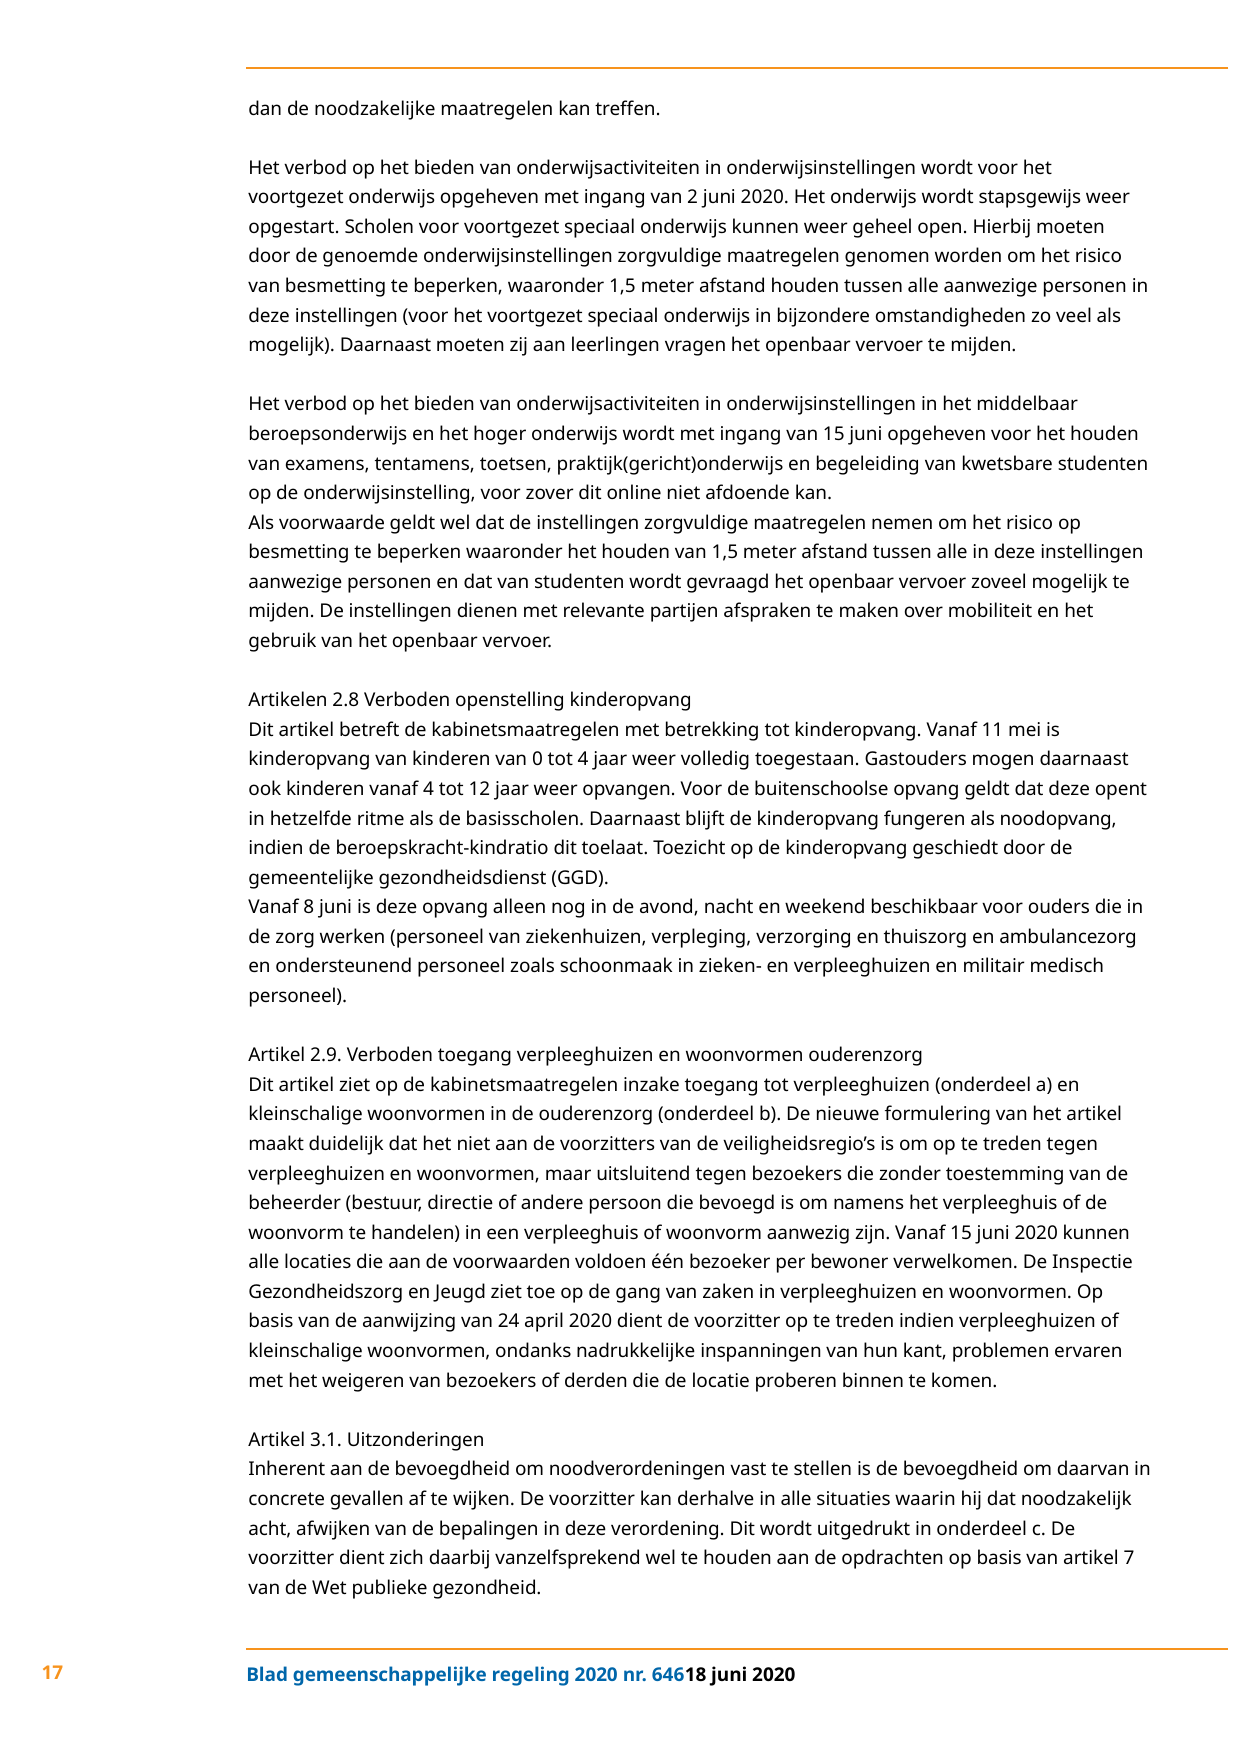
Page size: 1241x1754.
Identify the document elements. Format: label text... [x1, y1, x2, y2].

text Artikel 2.9. Verboden toegang verpleeghuizen en woonvormen ouderenzorg [248, 1041, 1152, 1067]
picture [41, 47, 231, 172]
text Het verbod op het bieden van onderwijsactiviteiten in onderwijsinstellingen in het middelbaar beroepsonderwijs en het hoger onderwijs wordt met ingang van 15 juni opgeheven voor het houden van examens, tentamens, toetsen, praktijk(gericht)onderwijs en begeleiding van kwetsbare studenten op de onderwijsinstelling, voor zover dit online niet afdoende kan. [248, 391, 1152, 505]
text Dit artikel betreft de kabinetsmaatregelen met betrekking tot kinderopvang. Vanaf 11 mei is kinderopvang van kinderen van 0 tot 4 jaar weer volledig toegestaan. Gastouders mogen daarnaast ook kinderen vanaf 4 tot 12 jaar weer opvangen. Voor de buitenschoolse opvang geldt dat deze opent in hetzelfde ritme als de basisscholen. Daarnaast blijft de kinderopvang fungeren als noodopvang, indien de beroepskracht-kindratio dit toelaat. Toezicht op de kinderopvang geschiedt door de gemeentelijke gezondheidsdienst (GGD). [248, 716, 1152, 890]
text Artikel 3.1. Uitzonderingen [248, 1426, 1152, 1452]
text Artikelen 2.8 Verboden openstelling kinderopvang [248, 686, 1152, 712]
text Vanaf 8 juni is deze opvang alleen nog in de avond, nacht en weekend beschikbaar voor ouders die in de zorg werken (personeel van ziekenhuizen, verpleging, verzorging en thuiszorg en ambulancezorg en ondersteunend personeel zoals schoonmaak in zieken- en verpleeghuizen en militair medisch personeel). [248, 893, 1152, 1008]
text Dit artikel ziet op de kabinetsmaatregelen inzake toegang tot verpleeghuizen (onderdeel a) en kleinschalige woonvormen in de ouderenzorg (onderdeel b). De nieuwe formulering van het artikel maakt duidelijk dat het niet aan de voorzitters van de veiligheidsregio’s is om op te treden tegen verpleeghuizen en woonvormen, maar uitsluitend tegen bezoekers die zonder toestemming van de beheerder (bestuur, directie of andere persoon die bevoegd is om namens het verpleeghuis of de woonvorm te handelen) in een verpleeghuis of woonvorm aanwezig zijn. Vanaf 15 juni 2020 kunnen alle locaties die aan de voorwaarden voldoen één bezoeker per bewoner verwelkomen. De Inspectie Gezondheidszorg en Jeugd ziet toe op de gang van zaken in verpleeghuizen en woonvormen. Op basis van de aanwijzing van 24 april 2020 dient de voorzitter op te treden indien verpleeghuizen of kleinschalige woonvormen, ondanks nadrukkelijke inspanningen van hun kant, problemen ervaren met het weigeren van bezoekers of derden die de locatie proberen binnen te komen. [248, 1071, 1152, 1393]
text Inherent aan de bevoegdheid om noodverordeningen vast te stellen is de bevoegdheid om daarvan in concrete gevallen af te wijken. De voorzitter kan derhalve in alle situaties waarin hij dat noodzakelijk acht, afwijken van de bepalingen in deze verordening. Dit wordt uitgedrukt in onderdeel c. De voorzitter dient zich daarbij vanzelfsprekend wel te houden aan de opdrachten op basis van artikel 7 van de Wet publieke gezondheid. [248, 1456, 1152, 1600]
text dan de noodzakelijke maatregelen kan treffen. [248, 95, 1152, 121]
text Als voorwaarde geldt wel dat de instellingen zorgvuldige maatregelen nemen om het risico op besmetting te beperken waaronder het houden van 1,5 meter afstand tussen alle in deze instellingen aanwezige personen en dat van studenten wordt gevraagd het openbaar vervoer zoveel mogelijk te mijden. De instellingen dienen met relevante partijen afspraken te maken over mobiliteit en het gebruik van het openbaar vervoer. [248, 509, 1152, 653]
text Het verbod op het bieden van onderwijsactiviteiten in onderwijsinstellingen wordt voor het voortgezet onderwijs opgeheven met ingang van 2 juni 2020. Het onderwijs wordt stapsgewijs weer opgestart. Scholen voor voortgezet speciaal onderwijs kunnen weer geheel open. Hierbij moeten door de genoemde onderwijsinstellingen zorgvuldige maatregelen genomen worden om het risico van besmetting te beperken, waaronder 1,5 meter afstand houden tussen alle aanwezige personen in deze instellingen (voor het voortgezet speciaal onderwijs in bijzondere omstandigheden zo veel als mogelijk). Daarnaast moeten zij aan leerlingen vragen het openbaar vervoer te mijden. [248, 154, 1152, 357]
